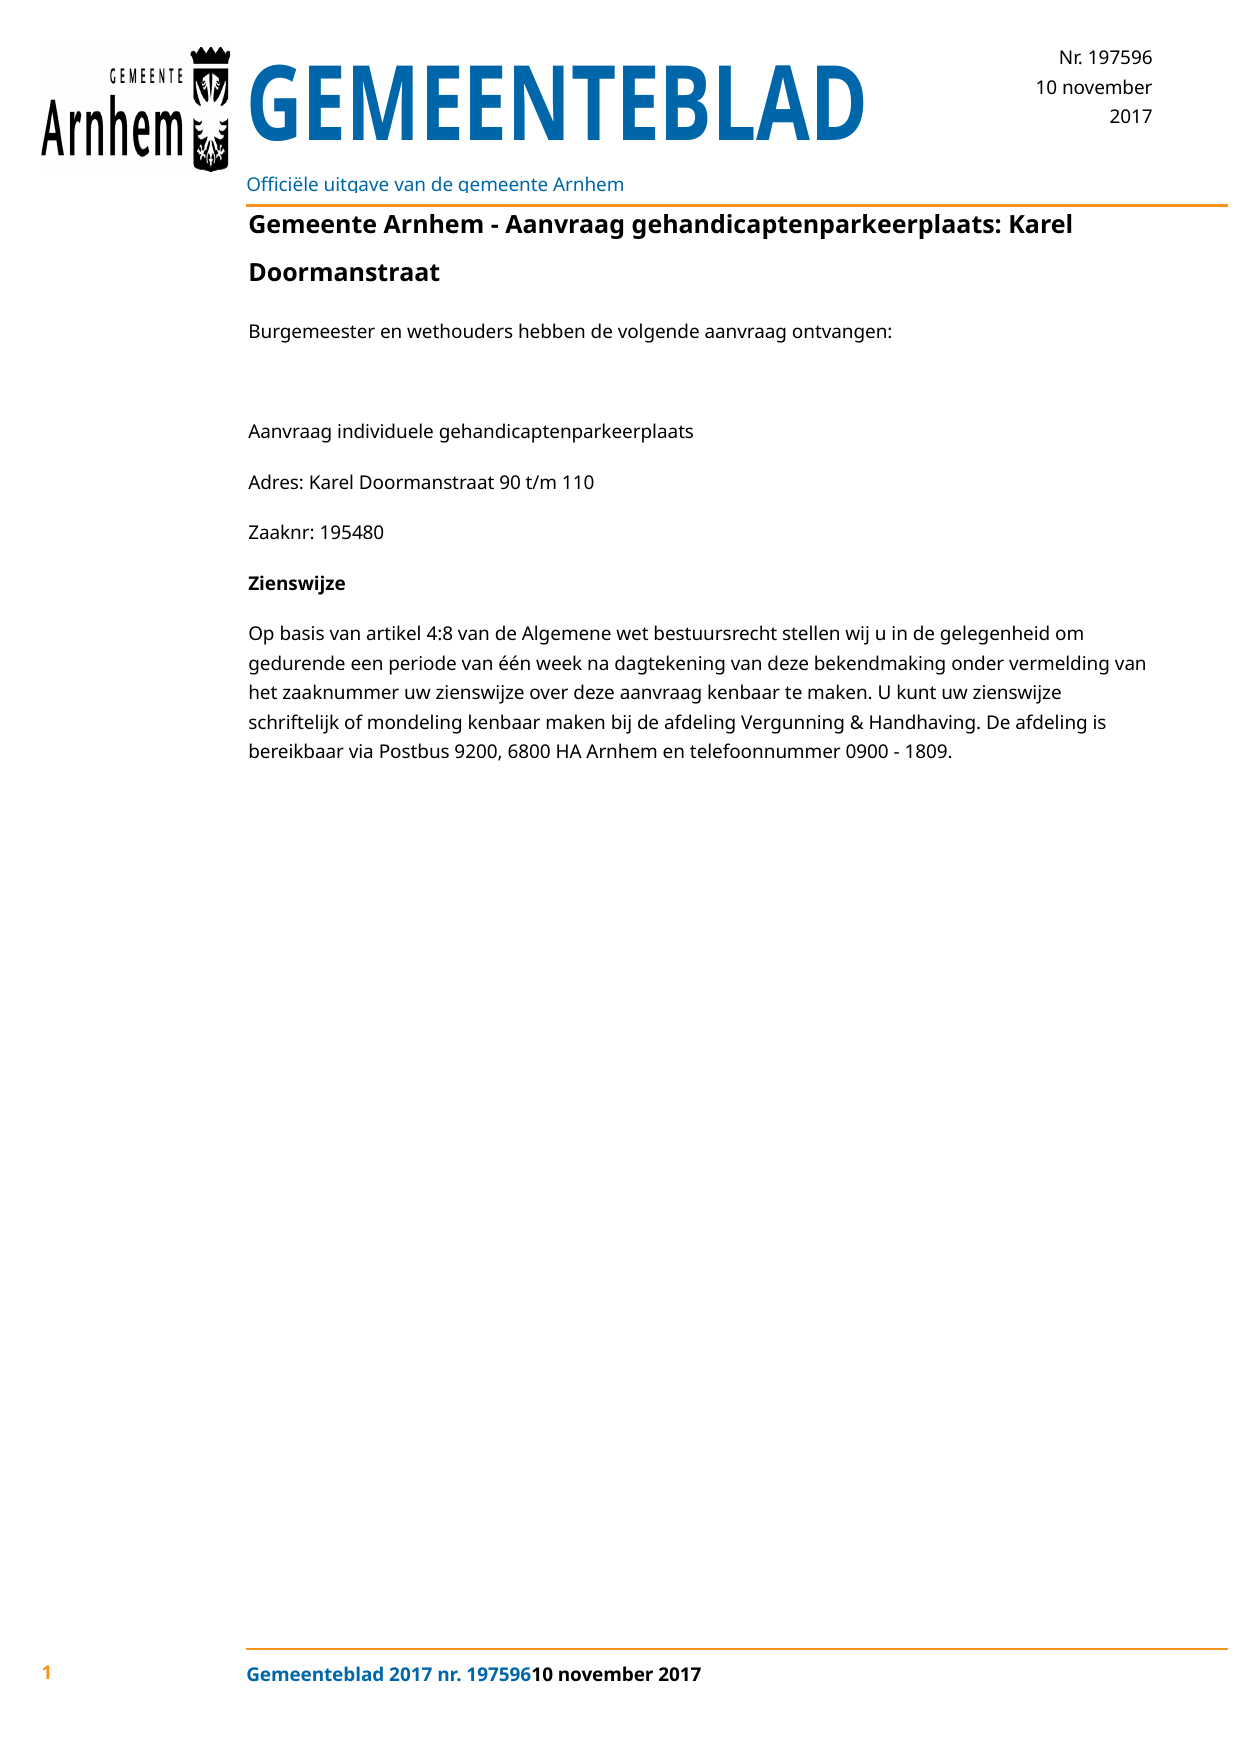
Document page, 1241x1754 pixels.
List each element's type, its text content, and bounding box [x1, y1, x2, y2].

text Zaaknr: 195480 [248, 519, 1152, 545]
text Gemeente Arnhem - Aanvraag gehandicaptenparkeerplaats: Karel Doormanstraat [248, 207, 1152, 288]
text Burgemeester en wethouders hebben de volgende aanvraag ontvangen: [248, 318, 1152, 344]
text Zienswijze [248, 570, 1152, 596]
text Adres: Karel Doormanstraat 90 t/m 110 [248, 469, 1152, 495]
text Aanvraag individuele gehandicaptenparkeerplaats [248, 419, 1152, 444]
text Op basis van artikel 4:8 van de Algemene wet bestuursrecht stellen wij u in de gelegenheid om gedurende een periode van één week na dagtekening van deze bekendmaking onder vermelding van het zaaknummer uw zienswijze over deze aanvraag kenbaar te maken. U kunt uw zienswijze schriftelijk of mondeling kenbaar maken bij de afdeling Vergunning & Handhaving. De afdeling is bereikbaar via Postbus 9200, 6800 HA Arnhem en telefoonnummer 0900 - 1809. [248, 620, 1152, 764]
picture [41, 47, 231, 172]
